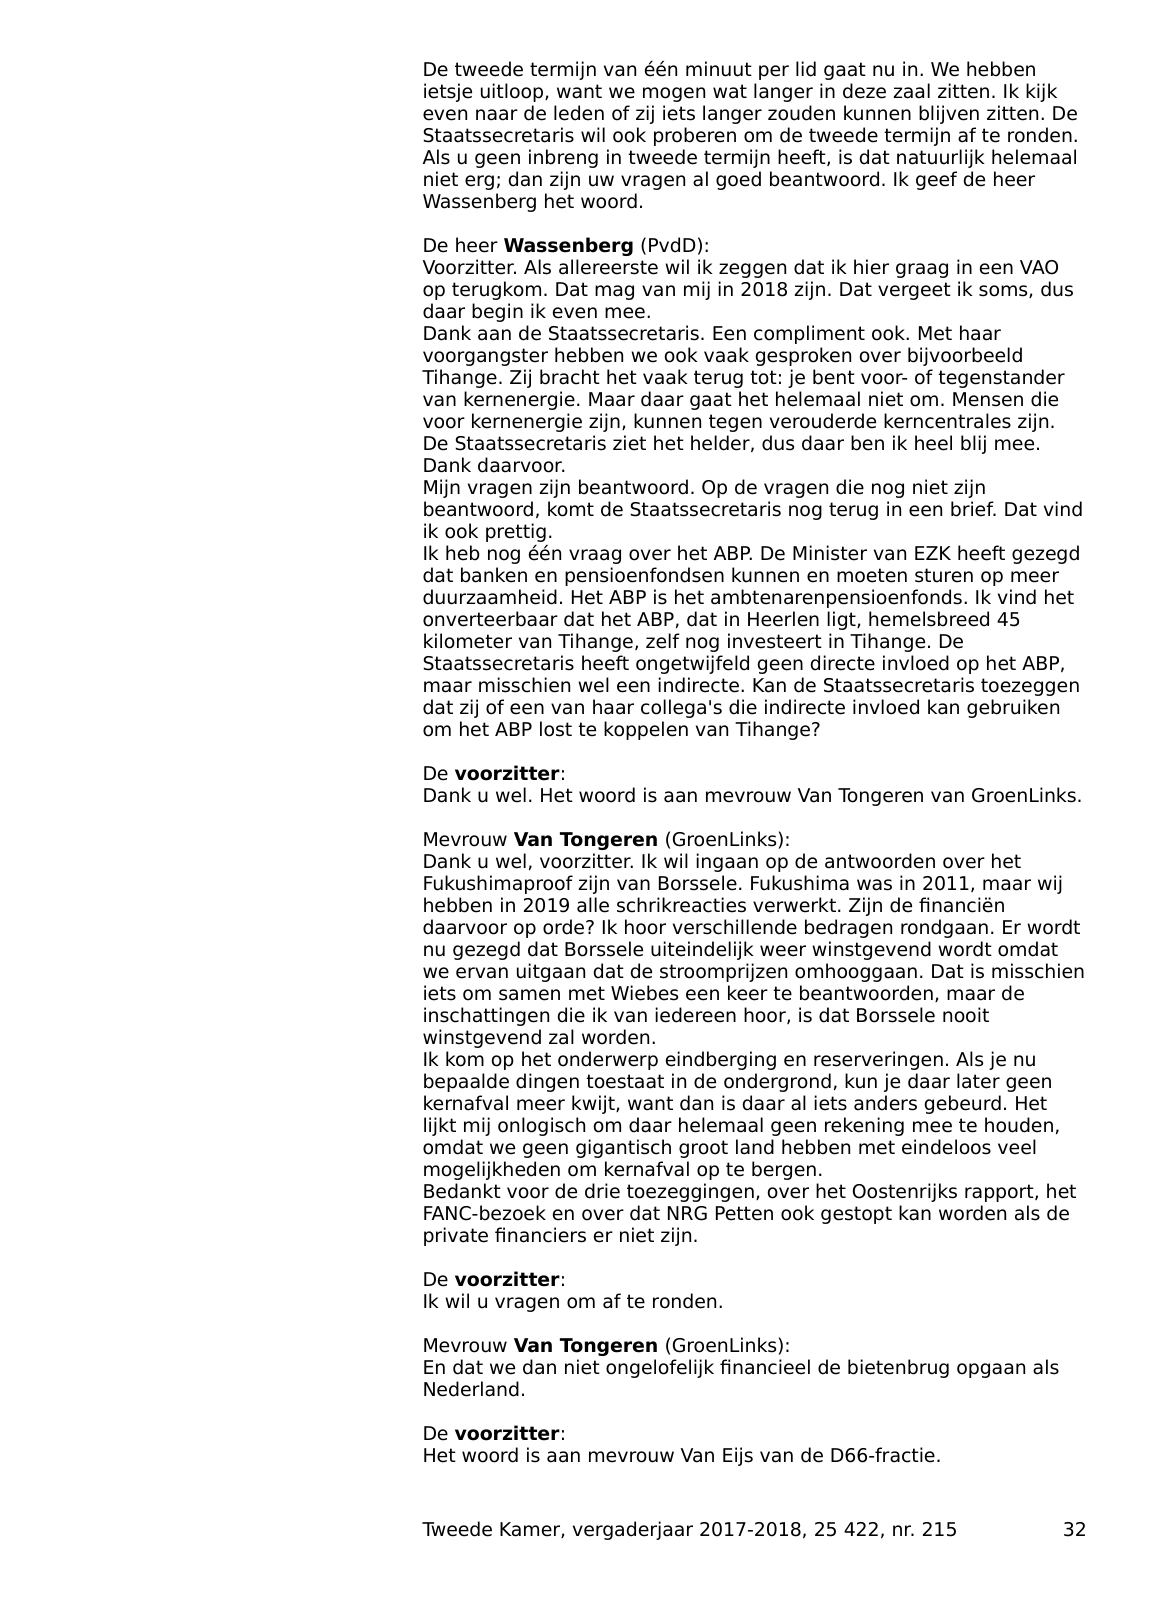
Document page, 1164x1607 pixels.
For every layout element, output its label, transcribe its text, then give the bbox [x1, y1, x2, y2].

text Dank aan de Staatssecretaris. Een compliment ook. Met haar voorgangster hebben we ook vaak gesproken over bijvoorbeeld Tihange. Zij bracht het vaak terug tot: je bent voor- of tegenstander van kernenergie. Maar daar gaat het helemaal niet om. Mensen die voor kernenergie zijn, kunnen tegen verouderde kerncentrales zijn. De Staatssecretaris ziet het helder, dus daar ben ik heel blij mee. Dank daarvoor. [422, 323, 1087, 477]
text Mijn vragen zijn beantwoord. Op de vragen die nog niet zijn beantwoord, komt de Staatssecretaris nog terug in een brief. Dat vind ik ook prettig. [422, 477, 1087, 543]
text De heer Wassenberg (PvdD): [422, 235, 1087, 257]
text De voorzitter: [422, 1423, 1087, 1445]
text Mevrouw Van Tongeren (GroenLinks): [422, 829, 1087, 851]
text Mevrouw Van Tongeren (GroenLinks): [422, 1335, 1087, 1357]
text Ik kom op het onderwerp eindberging en reserveringen. Als je nu bepaalde dingen toestaat in de ondergrond, kun je daar later geen kernafval meer kwijt, want dan is daar al iets anders gebeurd. Het lijkt mij onlogisch om daar helemaal geen rekening mee te houden, omdat we geen gigantisch groot land hebben met eindeloos veel mogelijkheden om kernafval op te bergen. [422, 1049, 1087, 1181]
text De voorzitter: [422, 763, 1087, 785]
text Bedankt voor de drie toezeggingen, over het Oostenrijks rapport, het FANC-bezoek en over dat NRG Petten ook gestopt kan worden als de private financiers er niet zijn. [422, 1181, 1087, 1247]
text Ik wil u vragen om af te ronden. [422, 1291, 1087, 1313]
text Voorzitter. Als allereerste wil ik zeggen dat ik hier graag in een VAO op terugkom. Dat mag van mij in 2018 zijn. Dat vergeet ik soms, dus daar begin ik even mee. [422, 257, 1087, 323]
text De tweede termijn van één minuut per lid gaat nu in. We hebben ietsje uitloop, want we mogen wat langer in deze zaal zitten. Ik kijk even naar de leden of zij iets langer zouden kunnen blijven zitten. De Staatssecretaris wil ook proberen om de tweede termijn af te ronden. Als u geen inbreng in tweede termijn heeft, is dat natuurlijk helemaal niet erg; dan zijn uw vragen al goed beantwoord. Ik geef de heer Wassenberg het woord. [422, 59, 1087, 213]
text De voorzitter: [422, 1269, 1087, 1291]
text Het woord is aan mevrouw Van Eijs van de D66-fractie. [422, 1445, 1087, 1467]
text En dat we dan niet ongelofelijk financieel de bietenbrug opgaan als Nederland. [422, 1357, 1087, 1401]
text Dank u wel, voorzitter. Ik wil ingaan op de antwoorden over het Fukushimaproof zijn van Borssele. Fukushima was in 2011, maar wij hebben in 2019 alle schrikreacties verwerkt. Zijn de financiën daarvoor op orde? Ik hoor verschillende bedragen rondgaan. Er wordt nu gezegd dat Borssele uiteindelijk weer winstgevend wordt omdat we ervan uitgaan dat de stroomprijzen omhooggaan. Dat is misschien iets om samen met Wiebes een keer te beantwoorden, maar de inschattingen die ik van iedereen hoor, is dat Borssele nooit winstgevend zal worden. [422, 851, 1087, 1049]
text Dank u wel. Het woord is aan mevrouw Van Tongeren van GroenLinks. [422, 785, 1087, 807]
text Ik heb nog één vraag over het ABP. De Minister van EZK heeft gezegd dat banken en pensioenfondsen kunnen en moeten sturen op meer duurzaamheid. Het ABP is het ambtenarenpensioenfonds. Ik vind het onverteerbaar dat het ABP, dat in Heerlen ligt, hemelsbreed 45 kilometer van Tihange, zelf nog investeert in Tihange. De Staatssecretaris heeft ongetwijfeld geen directe invloed op het ABP, maar misschien wel een indirecte. Kan de Staatssecretaris toezeggen dat zij of een van haar collega's die indirecte invloed kan gebruiken om het ABP lost te koppelen van Tihange? [422, 543, 1087, 741]
